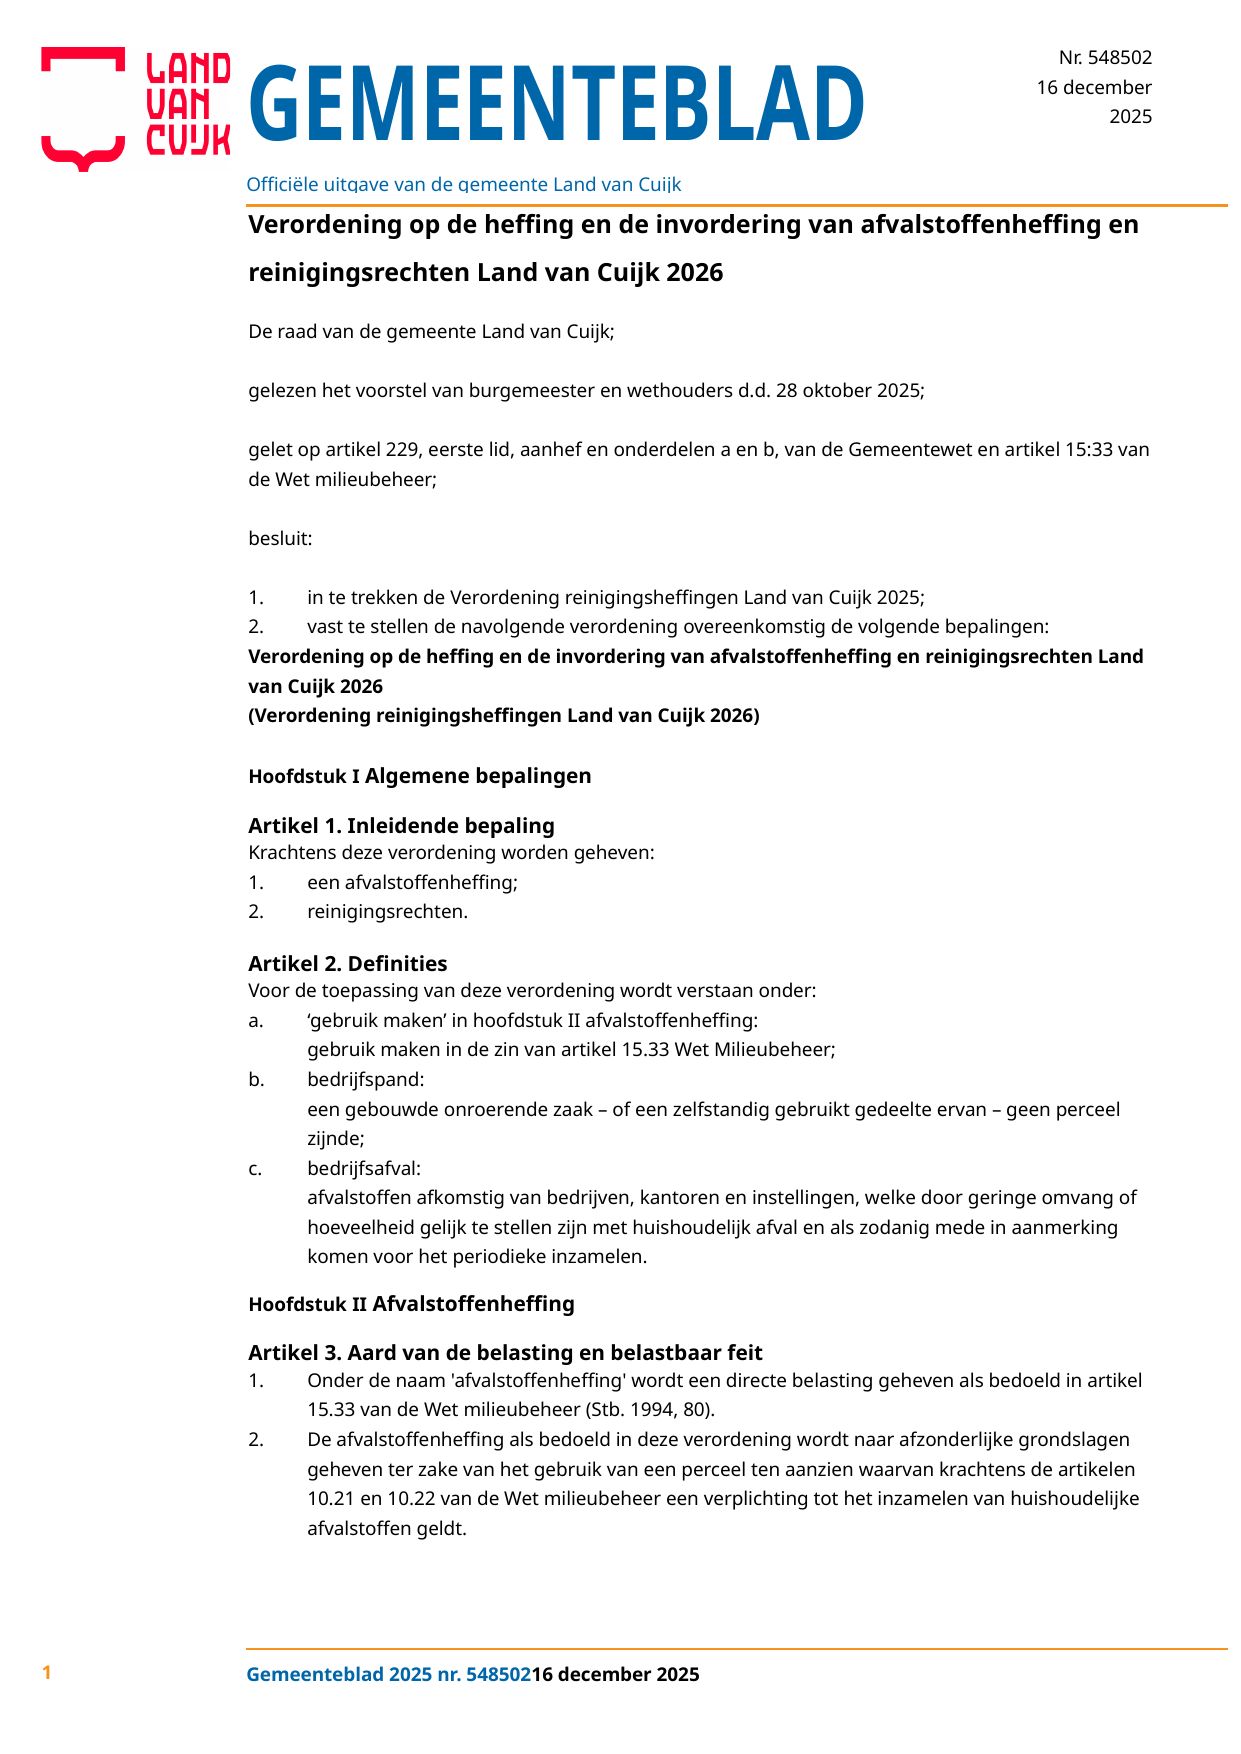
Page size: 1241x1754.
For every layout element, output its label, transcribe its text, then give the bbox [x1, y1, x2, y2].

text besluit: [248, 525, 1152, 551]
list bedrijfsafval: [248, 1155, 1152, 1181]
text Verordening op de heffing en de invordering van afvalstoffenheffing en reinigingsrechten Land van Cuijk 2026 [248, 643, 1152, 699]
list in te trekken de Verordening reinigingsheffingen Land van Cuijk 2025; [248, 584, 1152, 610]
text Voor de toepassing van deze verordening wordt verstaan onder: [248, 977, 1152, 1003]
list De afvalstoffenheffing als bedoeld in deze verordening wordt naar afzonderlijke grondslagen geheven ter zake van het gebruik van een perceel ten aanzien waarvan krachtens de artikelen 10.21 en 10.22 van de Wet milieubeheer een verplichting tot het inzamelen van huishoudelijke afvalstoffen geldt. [248, 1426, 1152, 1541]
text Verordening op de heffing en de invordering van afvalstoffenheffing en reinigingsrechten Land van Cuijk 2026 [248, 207, 1152, 288]
text (Verordening reinigingsheffingen Land van Cuijk 2026) [248, 702, 1152, 728]
text De raad van de gemeente Land van Cuijk; [248, 318, 1152, 344]
list bedrijfspand: [248, 1066, 1152, 1092]
list reinigingsrechten. [248, 898, 1152, 924]
text Artikel 2. Definities [248, 949, 1152, 977]
list ‘gebruik maken’ in hoofdstuk II afvalstoffenheffing: [248, 1007, 1152, 1033]
text Artikel 1. Inleidende bepaling [248, 811, 1152, 839]
list Onder de naam 'afvalstoffenheffing' wordt een directe belasting geheven als bedoeld in artikel 15.33 van de Wet milieubeheer (Stb. 1994, 80). [248, 1367, 1152, 1422]
list een afvalstoffenheffing; [248, 869, 1152, 895]
list vast te stellen de navolgende verordening overeenkomstig de volgende bepalingen: [248, 614, 1152, 639]
text Krachtens deze verordening worden geheven: [248, 839, 1152, 865]
text gelezen het voorstel van burgemeester en wethouders d.d. 28 oktober 2025; [248, 377, 1152, 403]
picture [41, 47, 231, 172]
list gebruik maken in de zin van artikel 15.33 Wet Milieubeheer; [248, 1037, 1152, 1062]
text Hoofdstuk I Algemene bepalingen [248, 762, 1152, 790]
text Artikel 3. Aard van de belasting en belastbaar feit [248, 1338, 1152, 1367]
text gelet op artikel 229, eerste lid, aanhef en onderdelen a en b, van de Gemeentewet en artikel 15:33 van de Wet milieubeheer; [248, 436, 1152, 492]
text Hoofdstuk II Afvalstoffenheffing [248, 1289, 1152, 1318]
list afvalstoffen afkomstig van bedrijven, kantoren en instellingen, welke door geringe omvang of hoeveelheid gelijk te stellen zijn met huishoudelijk afval en als zodanig mede in aanmerking komen voor het periodieke inzamelen. [248, 1184, 1152, 1269]
list een gebouwde onroerende zaak – of een zelfstandig gebruikt gedeelte ervan – geen perceel zijnde; [248, 1096, 1152, 1151]
